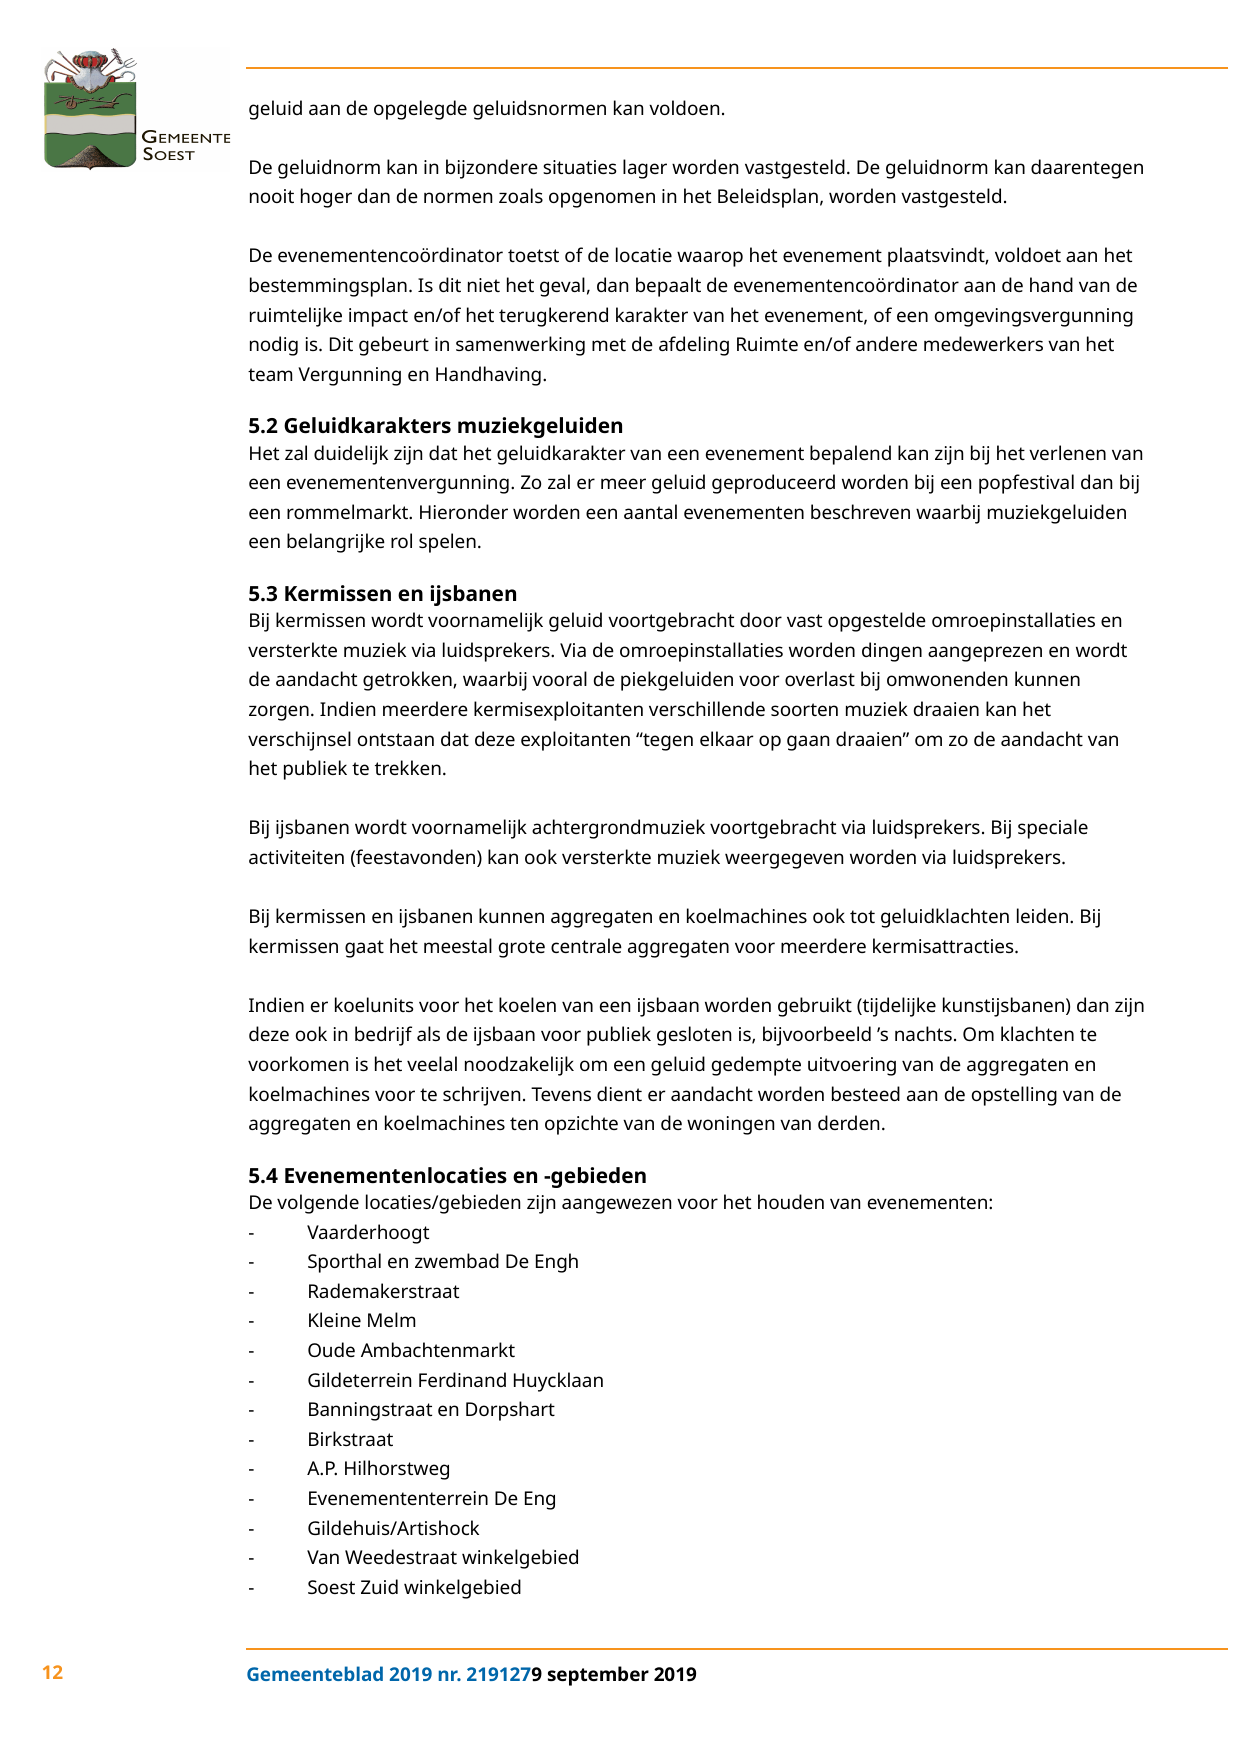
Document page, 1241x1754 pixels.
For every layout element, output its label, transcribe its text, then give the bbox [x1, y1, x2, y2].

text 5.4 Evenementenlocaties en -gebieden [248, 1161, 1152, 1189]
picture [41, 47, 231, 172]
text Bij kermissen en ijsbanen kunnen aggregaten en koelmachines ook tot geluidklachten leiden. Bij kermissen gaat het meestal grote centrale aggregaten voor meerdere kermisattracties. [248, 903, 1152, 959]
list A.P. Hilhorstweg [248, 1456, 1152, 1481]
list Sporthal en zwembad De Engh [248, 1248, 1152, 1274]
list Soest Zuid winkelgebied [248, 1574, 1152, 1599]
list Vaarderhoogt [248, 1219, 1152, 1244]
text 5.2 Geluidkarakters muziekgeluiden [248, 411, 1152, 440]
list Kleine Melm [248, 1308, 1152, 1333]
list Rademakerstraat [248, 1278, 1152, 1304]
list Gildeterrein Ferdinand Huycklaan [248, 1367, 1152, 1392]
list Van Weedestraat winkelgebied [248, 1544, 1152, 1570]
text Indien er koelunits voor het koelen van een ijsbaan worden gebruikt (tijdelijke kunstijsbanen) dan zijn deze ook in bedrijf als de ijsbaan voor publiek gesloten is, bijvoorbeeld ’s nachts. Om klachten te voorkomen is het veelal noodzakelijk om een geluid gedempte uitvoering van de aggregaten en koelmachines voor te schrijven. Tevens dient er aandacht worden besteed aan de opstelling van de aggregaten en koelmachines ten opzichte van de woningen van derden. [248, 992, 1152, 1136]
text Bij kermissen wordt voornamelijk geluid voortgebracht door vast opgestelde omroepinstallaties en versterkte muziek via luidsprekers. Via de omroepinstallaties worden dingen aangeprezen en wordt de aandacht getrokken, waarbij vooral de piekgeluiden voor overlast bij omwonenden kunnen zorgen. Indien meerdere kermisexploitanten verschillende soorten muziek draaien kan het verschijnsel ontstaan dat deze exploitanten “tegen elkaar op gaan draaien” om zo de aandacht van het publiek te trekken. [248, 607, 1152, 781]
text Bij ijsbanen wordt voornamelijk achtergrondmuziek voortgebracht via luidsprekers. Bij speciale activiteiten (feestavonden) kan ook versterkte muziek weergegeven worden via luidsprekers. [248, 814, 1152, 870]
list Gildehuis/Artishock [248, 1515, 1152, 1540]
list Evenemententerrein De Eng [248, 1485, 1152, 1511]
list Banningstraat en Dorpshart [248, 1396, 1152, 1422]
text De volgende locaties/gebieden zijn aangewezen voor het houden van evenementen: [248, 1189, 1152, 1215]
text De geluidnorm kan in bijzondere situaties lager worden vastgesteld. De geluidnorm kan daarentegen nooit hoger dan de normen zoals opgenomen in het Beleidsplan, worden vastgesteld. [248, 154, 1152, 209]
text geluid aan de opgelegde geluidsnormen kan voldoen. [248, 95, 1152, 121]
text Het zal duidelijk zijn dat het geluidkarakter van een evenement bepalend kan zijn bij het verlenen van een evenementenvergunning. Zo zal er meer geluid geproduceerd worden bij een popfestival dan bij een rommelmarkt. Hieronder worden een aantal evenementen beschreven waarbij muziekgeluiden een belangrijke rol spelen. [248, 440, 1152, 554]
list Birkstraat [248, 1426, 1152, 1452]
list Oude Ambachtenmarkt [248, 1337, 1152, 1363]
text De evenementencoördinator toetst of de locatie waarop het evenement plaatsvindt, voldoet aan het bestemmingsplan. Is dit niet het geval, dan bepaalt de evenementencoördinator aan de hand van de ruimtelijke impact en/of het terugkerend karakter van het evenement, of een omgevingsvergunning nodig is. Dit gebeurt in samenwerking met de afdeling Ruimte en/of andere medewerkers van het team Vergunning en Handhaving. [248, 243, 1152, 387]
text 5.3 Kermissen en ijsbanen [248, 579, 1152, 607]
